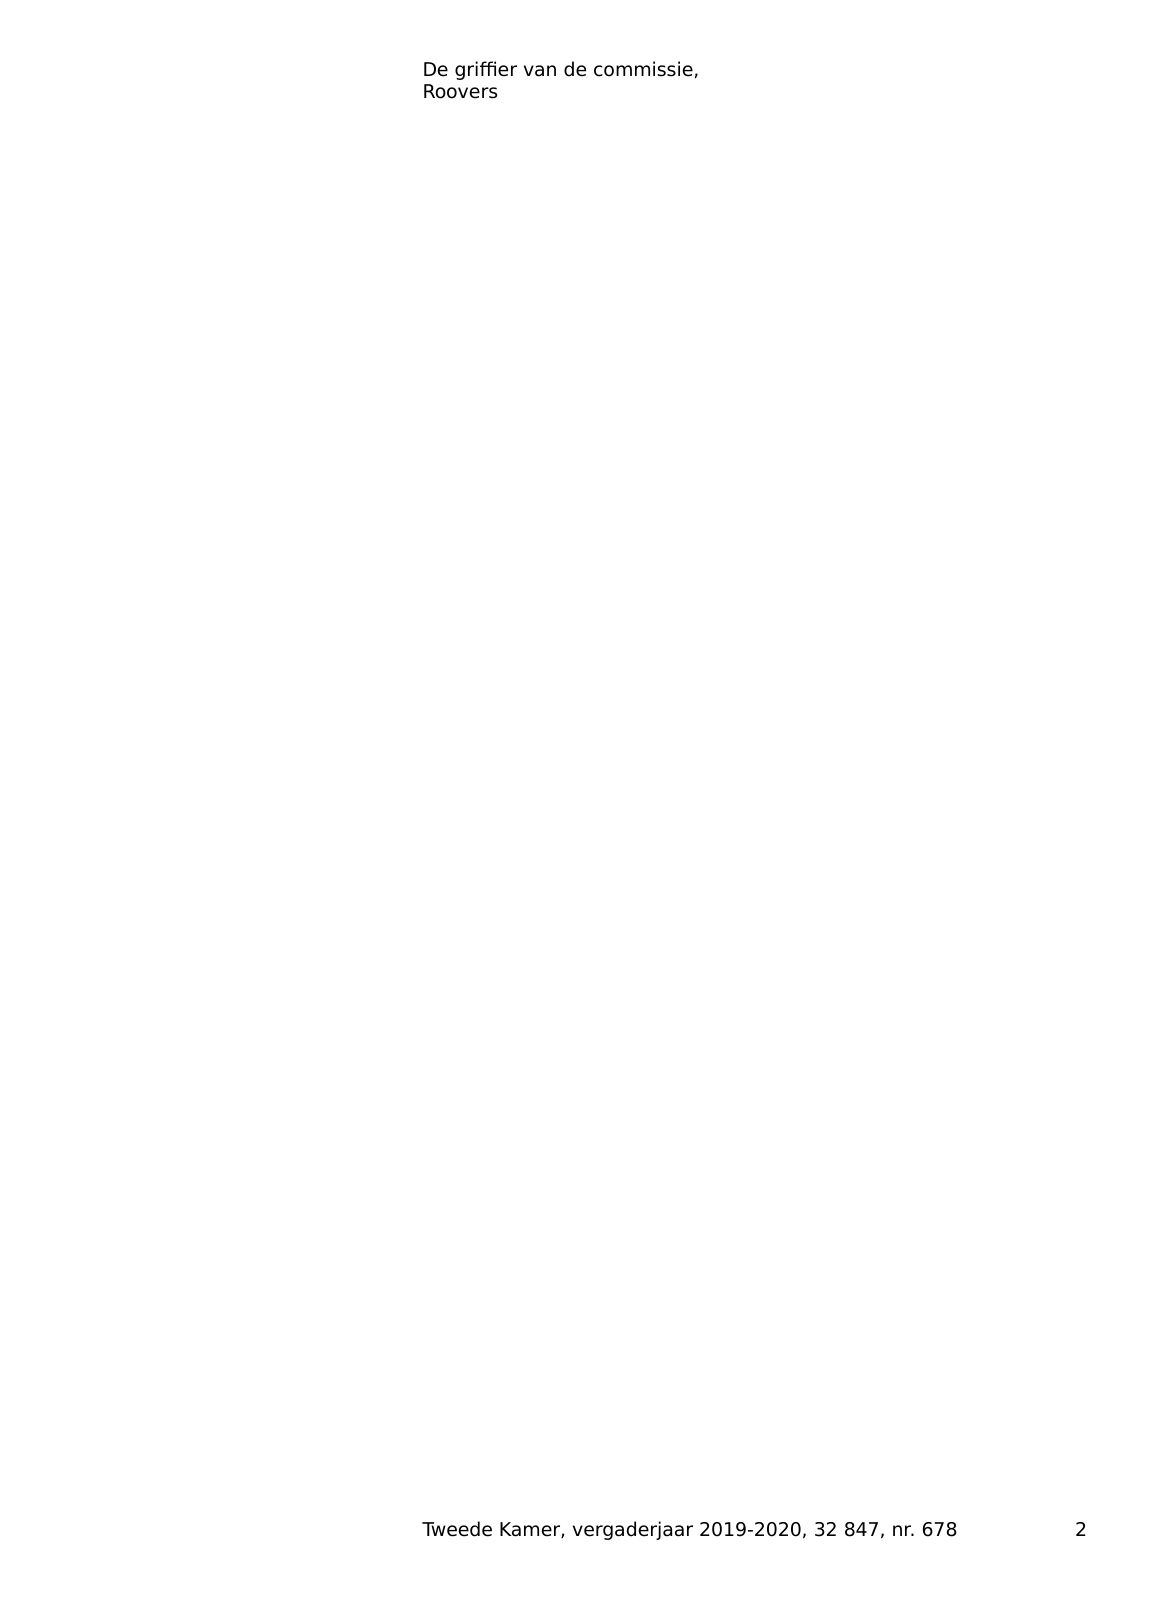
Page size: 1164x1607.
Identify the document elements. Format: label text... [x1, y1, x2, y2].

text De griffier van de commissie, Roovers [422, 59, 1087, 103]
